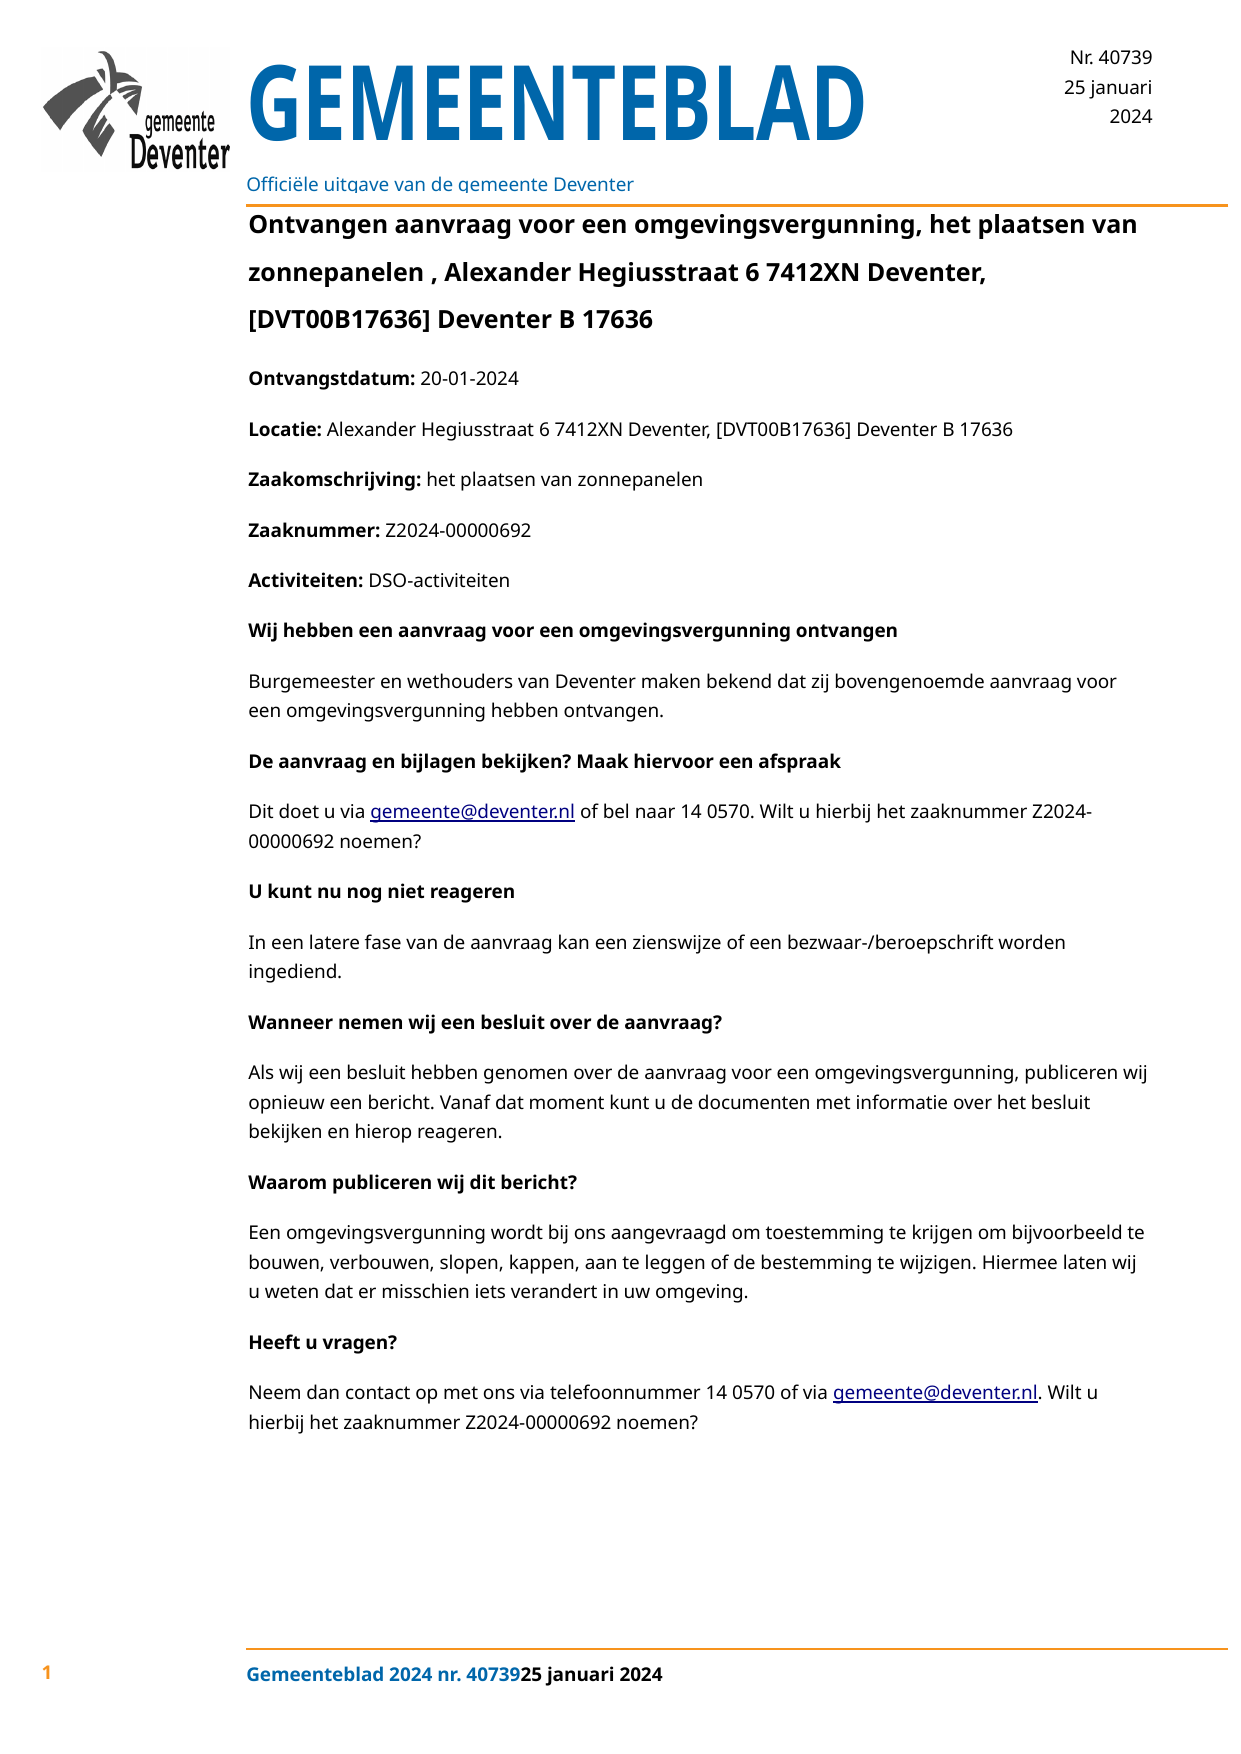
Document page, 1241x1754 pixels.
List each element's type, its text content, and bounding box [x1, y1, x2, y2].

text Neem dan contact op met ons via telefoonnummer 14 0570 of via gemeente@deventer.nl. Wilt u hierbij het zaaknummer Z2024-00000692 noemen? [248, 1379, 1152, 1434]
text Burgemeester en wethouders van Deventer maken bekend dat zij bovengenoemde aanvraag voor een omgevingsvergunning hebben ontvangen. [248, 668, 1152, 723]
text Waarom publiceren wij dit bericht? [248, 1169, 1152, 1194]
text In een latere fase van de aanvraag kan een zienswijze of een bezwaar-/beroepschrift worden ingediend. [248, 929, 1152, 984]
text Ontvangen aanvraag voor een omgevingsvergunning, het plaatsen van zonnepanelen , Alexander Hegiusstraat 6 7412XN Deventer, [DVT00B17636] Deventer B 17636 [248, 207, 1152, 336]
text Ontvangstdatum: 20-01-2024 [248, 366, 1152, 391]
text Heeft u vragen? [248, 1329, 1152, 1354]
text U kunt nu nog niet reageren [248, 878, 1152, 904]
picture [41, 47, 231, 172]
text Wanneer nemen wij een besluit over de aanvraag? [248, 1009, 1152, 1034]
text De aanvraag en bijlagen bekijken? Maak hiervoor een afspraak [248, 748, 1152, 774]
text Locatie: Alexander Hegiusstraat 6 7412XN Deventer, [DVT00B17636] Deventer B 17636 [248, 416, 1152, 442]
text Zaaknummer: Z2024-00000692 [248, 517, 1152, 542]
text Een omgevingsvergunning wordt bij ons aangevraagd om toestemming te krijgen om bijvoorbeeld te bouwen, verbouwen, slopen, kappen, aan te leggen of de bestemming te wijzigen. Hiermee laten wij u weten dat er misschien iets verandert in uw omgeving. [248, 1219, 1152, 1304]
text Wij hebben een aanvraag voor een omgevingsvergunning ontvangen [248, 618, 1152, 643]
text Activiteiten: DSO-activiteiten [248, 567, 1152, 593]
text Zaakomschrijving: het plaatsen van zonnepanelen [248, 466, 1152, 492]
text Als wij een besluit hebben genomen over de aanvraag voor een omgevingsvergunning, publiceren wij opnieuw een bericht. Vanaf dat moment kunt u de documenten met informatie over het besluit bekijken en hierop reageren. [248, 1059, 1152, 1144]
text Dit doet u via gemeente@deventer.nl of bel naar 14 0570. Wilt u hierbij het zaaknummer Z2024-00000692 noemen? [248, 798, 1152, 854]
